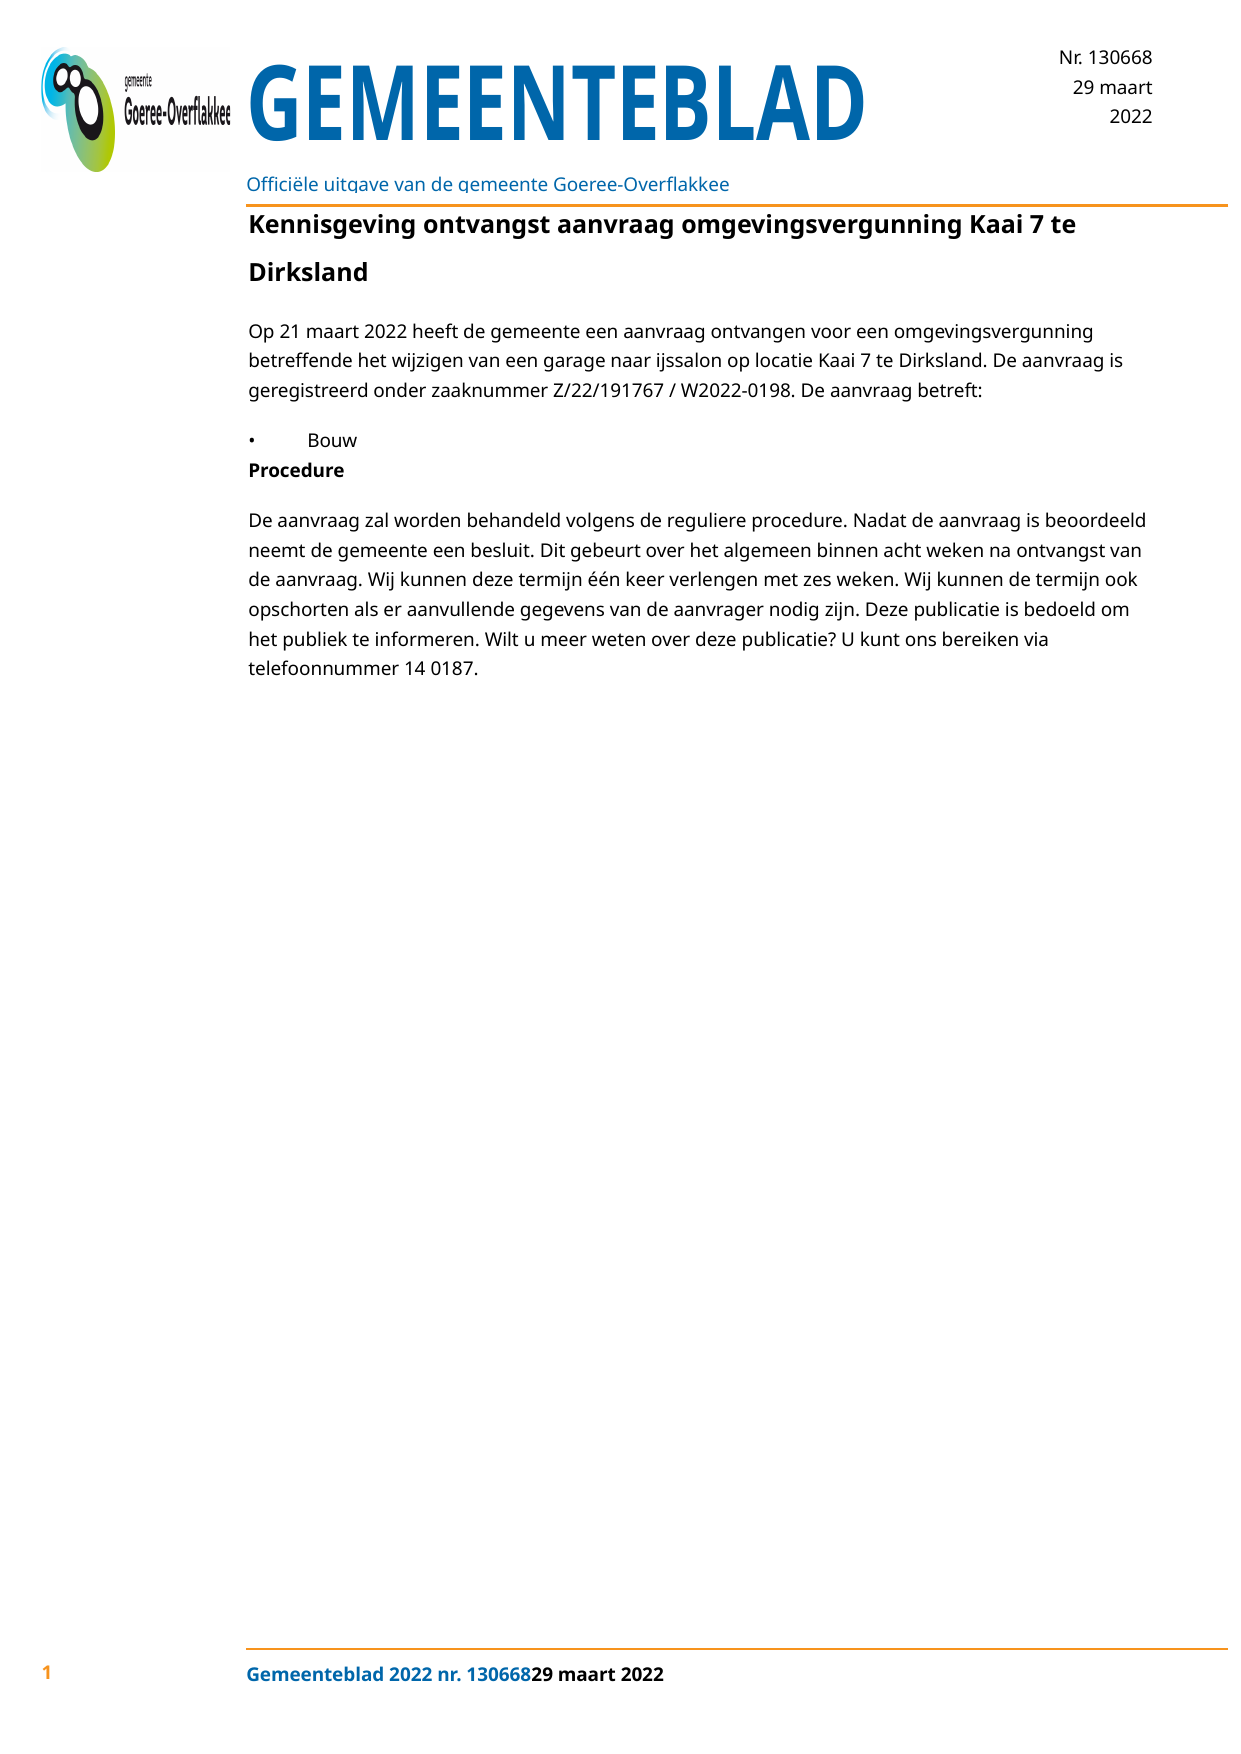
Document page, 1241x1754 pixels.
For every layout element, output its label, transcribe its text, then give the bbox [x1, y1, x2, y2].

text Op 21 maart 2022 heeft de gemeente een aanvraag ontvangen voor een omgevingsvergunning betreffende het wijzigen van een garage naar ijssalon op locatie Kaai 7 te Dirksland. De aanvraag is geregistreerd onder zaaknummer Z/22/191767 / W2022-0198. De aanvraag betreft: [248, 318, 1152, 403]
text De aanvraag zal worden behandeld volgens de reguliere procedure. Nadat de aanvraag is beoordeeld neemt de gemeente een besluit. Dit gebeurt over het algemeen binnen acht weken na ontvangst van de aanvraag. Wij kunnen deze termijn één keer verlengen met zes weken. Wij kunnen de termijn ook opschorten als er aanvullende gegevens van de aanvrager nodig zijn. Deze publicatie is bedoeld om het publiek te informeren. Wilt u meer weten over deze publicatie? U kunt ons bereiken via telefoonnummer 14 0187. [248, 507, 1152, 681]
picture [41, 47, 231, 172]
text Procedure [248, 457, 1152, 483]
list Bouw [248, 427, 1152, 453]
text Kennisgeving ontvangst aanvraag omgevingsvergunning Kaai 7 te Dirksland [248, 207, 1152, 288]
